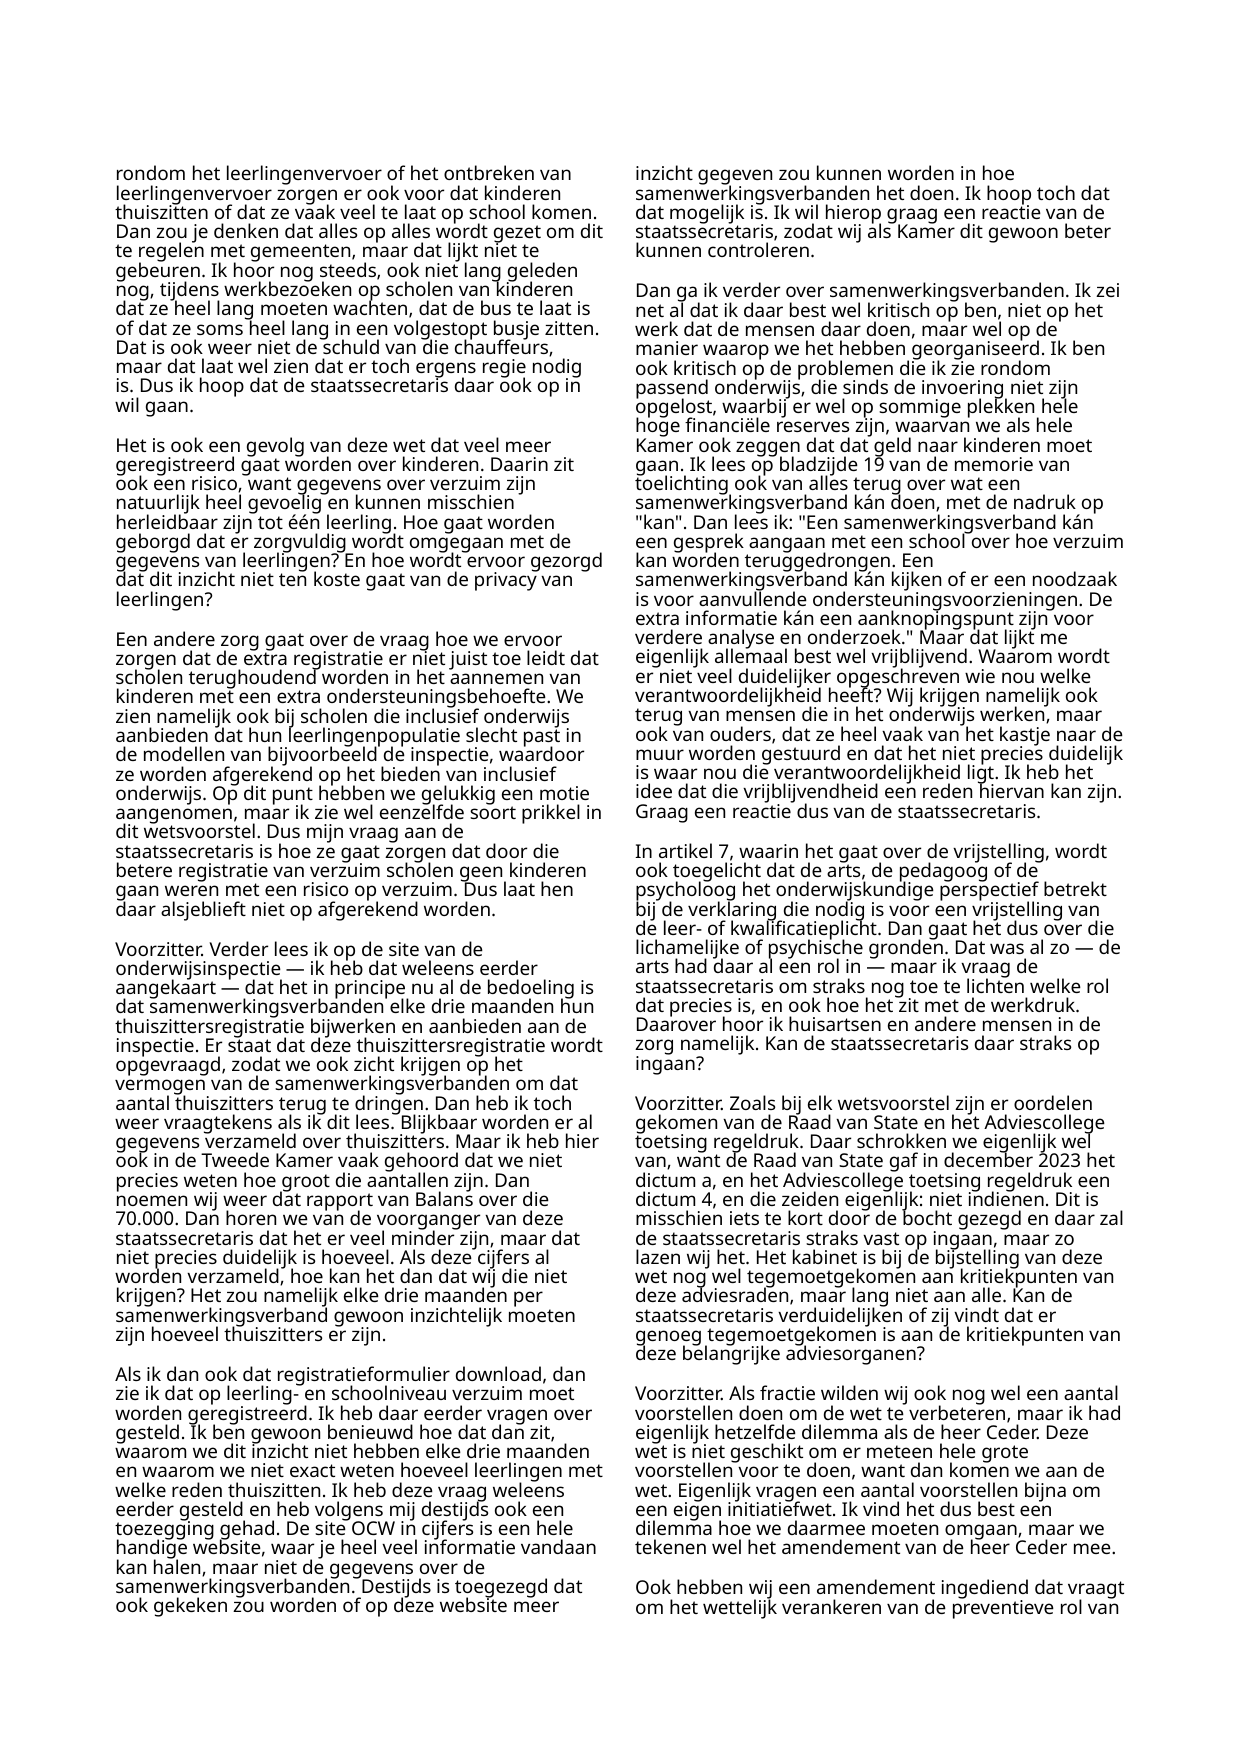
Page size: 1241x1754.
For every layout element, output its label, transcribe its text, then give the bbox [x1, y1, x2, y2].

text In artikel 7, waarin het gaat over de vrijstelling, wordt ook toegelicht dat de arts, de pedagoog of de psycholoog het onderwijskundige perspectief betrekt bij de verklaring die nodig is voor een vrijstelling van de leer- of kwalificatieplicht. Dan gaat het dus over die lichamelijke of psychische gronden. Dat was al zo — de arts had daar al een rol in — maar ik vraag de staatssecretaris om straks nog toe te lichten welke rol dat precies is, en ook hoe het zit met de werkdruk. Daarover hoor ik huisartsen en andere mensen in de zorg namelijk. Kan de staatssecretaris daar straks op ingaan? [635, 843, 1125, 1074]
text Voorzitter. Zoals bij elk wetsvoorstel zijn er oordelen gekomen van de Raad van State en het Adviescollege toetsing regeldruk. Daar schrokken we eigenlijk wel van, want de Raad van State gaf in december 2023 het dictum a, en het Adviescollege toetsing regeldruk een dictum 4, en die zeiden eigenlijk: niet indienen. Dit is misschien iets te kort door de bocht gezegd en daar zal de staatssecretaris straks vast op ingaan, maar zo lazen wij het. Het kabinet is bij de bijstelling van deze wet nog wel tegemoetgekomen aan kritiekpunten van deze adviesraden, maar lang niet aan alle. Kan de staatssecretaris verduidelijken of zij vindt dat er genoeg tegemoetgekomen is aan de kritiekpunten van deze belangrijke adviesorganen? [635, 1095, 1125, 1364]
text Voorzitter. Verder lees ik op de site van de onderwijsinspectie — ik heb dat weleens eerder aangekaart — dat het in principe nu al de bedoeling is dat samenwerkingsverbanden elke drie maanden hun thuiszittersregistratie bijwerken en aanbieden aan de inspectie. Er staat dat deze thuiszittersregistratie wordt opgevraagd, zodat we ook zicht krijgen op het vermogen van de samenwerkingsverbanden om dat aantal thuiszitters terug te dringen. Dan heb ik toch weer vraagtekens als ik dit lees. Blijkbaar worden er al gegevens verzameld over thuiszitters. Maar ik heb hier ook in de Tweede Kamer vaak gehoord dat we niet precies weten hoe groot die aantallen zijn. Dan noemen wij weer dat rapport van Balans over die 70.000. Dan horen we van de voorganger van deze staatssecretaris dat het er veel minder zijn, maar dat niet precies duidelijk is hoeveel. Als deze cijfers al worden verzameld, hoe kan het dan dat wij die niet krijgen? Het zou namelijk elke drie maanden per samenwerkingsverband gewoon inzichtelijk moeten zijn hoeveel thuiszitters er zijn. [115, 941, 605, 1345]
text Voorzitter. Als fractie wilden wij ook nog wel een aantal voorstellen doen om de wet te verbeteren, maar ik had eigenlijk hetzelfde dilemma als de heer Ceder. Deze wet is niet geschikt om er meteen hele grote voorstellen voor te doen, want dan komen we aan de wet. Eigenlijk vragen een aantal voorstellen bijna om een eigen initiatiefwet. Ik vind het dus best een dilemma hoe we daarmee moeten omgaan, maar we tekenen wel het amendement van de heer Ceder mee. [635, 1385, 1125, 1559]
text Als ik dan ook dat registratieformulier download, dan zie ik dat op leerling- en schoolniveau verzuim moet worden geregistreerd. Ik heb daar eerder vragen over gesteld. Ik ben gewoon benieuwd hoe dat dan zit, waarom we dit inzicht niet hebben elke drie maanden en waarom we niet exact weten hoeveel leerlingen met welke reden thuiszitten. Ik heb deze vraag weleens eerder gesteld en heb volgens mij destijds ook een toezegging gehad. De site OCW in cijfers is een hele handige website, waar je heel veel informatie vandaan kan halen, maar niet de gegevens over de samenwerkingsverbanden. Destijds is toegezegd dat ook gekeken zou worden of op deze website meer [115, 1366, 605, 1616]
text rondom het leerlingenvervoer of het ontbreken van leerlingenvervoer zorgen er ook voor dat kinderen thuiszitten of dat ze vaak veel te laat op school komen. Dan zou je denken dat alles op alles wordt gezet om dit te regelen met gemeenten, maar dat lijkt niet te gebeuren. Ik hoor nog steeds, ook niet lang geleden nog, tijdens werkbezoeken op scholen van kinderen dat ze heel lang moeten wachten, dat de bus te laat is of dat ze soms heel lang in een volgestopt busje zitten. Dat is ook weer niet de schuld van die chauffeurs, maar dat laat wel zien dat er toch ergens regie nodig is. Dus ik hoop dat de staatssecretaris daar ook op in wil gaan. [115, 165, 605, 416]
text Een andere zorg gaat over de vraag hoe we ervoor zorgen dat de extra registratie er niet juist toe leidt dat scholen terughoudend worden in het aannemen van kinderen met een extra ondersteuningsbehoefte. We zien namelijk ook bij scholen die inclusief onderwijs aanbieden dat hun leerlingenpopulatie slecht past in de modellen van bijvoorbeeld de inspectie, waardoor ze worden afgerekend op het bieden van inclusief onderwijs. Op dit punt hebben we gelukkig een motie aangenomen, maar ik zie wel eenzelfde soort prikkel in dit wetsvoorstel. Dus mijn vraag aan de staatssecretaris is hoe ze gaat zorgen dat door die betere registratie van verzuim scholen geen kinderen gaan weren met een risico op verzuim. Dus laat hen daar alsjeblieft niet op afgerekend worden. [115, 631, 605, 920]
text Ook hebben wij een amendement ingediend dat vraagt om het wettelijk verankeren van de preventieve rol van [635, 1579, 1125, 1618]
text Het is ook een gevolg van deze wet dat veel meer geregistreerd gaat worden over kinderen. Daarin zit ook een risico, want gegevens over verzuim zijn natuurlijk heel gevoelig en kunnen misschien herleidbaar zijn tot één leerling. Hoe gaat worden geborgd dat er zorgvuldig wordt omgegaan met de gegevens van leerlingen? En hoe wordt ervoor gezorgd dat dit inzicht niet ten koste gaat van de privacy van leerlingen? [115, 437, 605, 610]
text Dan ga ik verder over samenwerkingsverbanden. Ik zei net al dat ik daar best wel kritisch op ben, niet op het werk dat de mensen daar doen, maar wel op de manier waarop we het hebben georganiseerd. Ik ben ook kritisch op de problemen die ik zie rondom passend onderwijs, die sinds de invoering niet zijn opgelost, waarbij er wel op sommige plekken hele hoge financiële reserves zijn, waarvan we als hele Kamer ook zeggen dat dat geld naar kinderen moet gaan. Ik lees op bladzijde 19 van de memorie van toelichting ook van alles terug over wat een samenwerkingsverband kán doen, met de nadruk op "kan". Dan lees ik: "Een samenwerkingsverband kán een gesprek aangaan met een school over hoe verzuim kan worden teruggedrongen. Een samenwerkingsverband kán kijken of er een noodzaak is voor aanvullende ondersteuningsvoorzieningen. De extra informatie kán een aanknopingspunt zijn voor verdere analyse en onderzoek." Maar dat lijkt me eigenlijk allemaal best wel vrijblijvend. Waarom wordt er niet veel duidelijker opgeschreven wie nou welke verantwoordelijkheid heeft? Wij krijgen namelijk ook terug van mensen die in het onderwijs werken, maar ook van ouders, dat ze heel vaak van het kastje naar de muur worden gestuurd en dat het niet precies duidelijk is waar nou die verantwoordelijkheid ligt. Ik heb het idee dat die vrijblijvendheid een reden hiervan kan zijn. Graag een reactie dus van de staatssecretaris. [635, 282, 1125, 822]
text inzicht gegeven zou kunnen worden in hoe samenwerkingsverbanden het doen. Ik hoop toch dat dat mogelijk is. Ik wil hierop graag een reactie van de staatssecretaris, zodat wij als Kamer dit gewoon beter kunnen controleren. [635, 165, 1125, 262]
